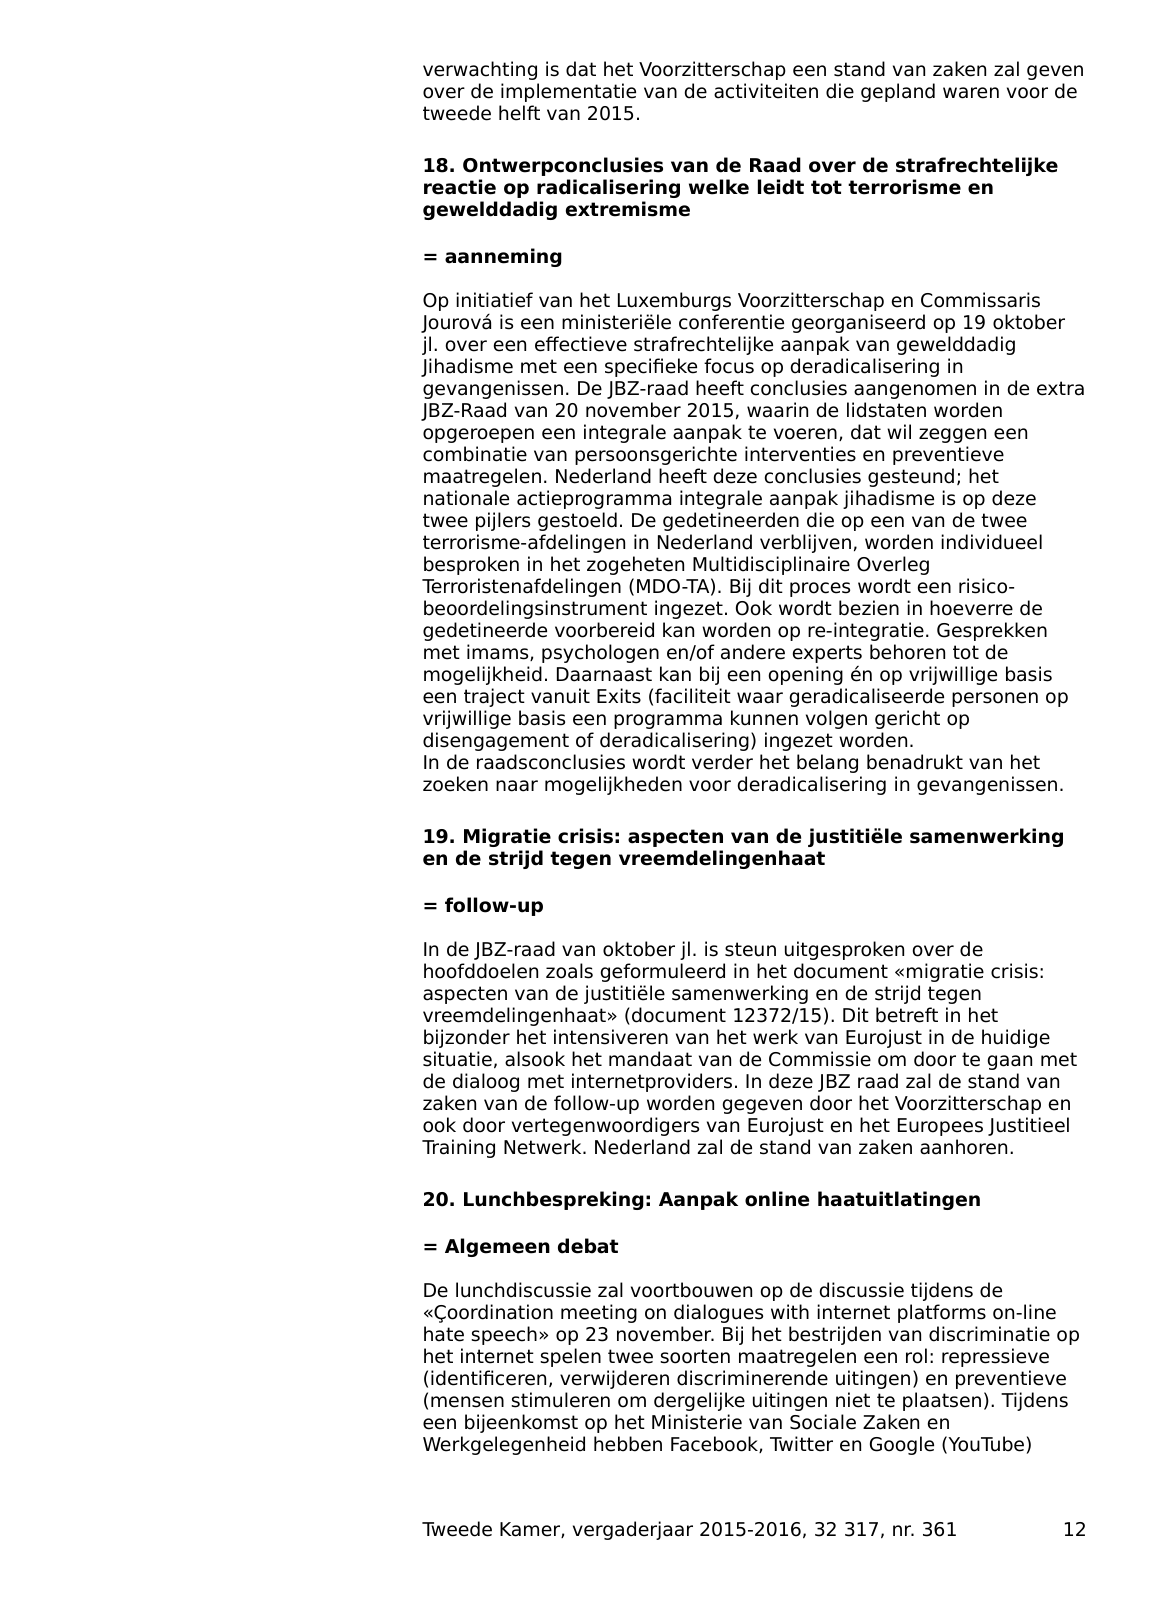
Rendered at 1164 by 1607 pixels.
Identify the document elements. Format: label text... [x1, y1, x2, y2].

subtitle 20. Lunchbespreking: Aanpak online haatuitlatingen [422, 1188, 1087, 1211]
text De lunchdiscussie zal voortbouwen op de discussie tijdens de «Çoordination meeting on dialogues with internet platforms on-line hate speech» op 23 november. Bij het bestrijden van discriminatie op het internet spelen twee soorten maatregelen een rol: repressieve (identificeren, verwijderen discriminerende uitingen) en preventieve (mensen stimuleren om dergelijke uitingen niet te plaatsen). Tijdens een bijeenkomst op het Ministerie van Sociale Zaken en Werkgelegenheid hebben Facebook, Twitter en Google (YouTube) [422, 1280, 1087, 1456]
text verwachting is dat het Voorzitterschap een stand van zaken zal geven over de implementatie van de activiteiten die gepland waren voor de tweede helft van 2015. [422, 59, 1087, 125]
text = follow-up [422, 894, 1087, 917]
text Op initiatief van het Luxemburgs Voorzitterschap en Commissaris Jourová is een ministeriële conferentie georganiseerd op 19 oktober jl. over een effectieve strafrechtelijke aanpak van gewelddadig Jihadisme met een specifieke focus op deradicalisering in gevangenissen. De JBZ-raad heeft conclusies aangenomen in de extra JBZ-Raad van 20 november 2015, waarin de lidstaten worden opgeroepen een integrale aanpak te voeren, dat wil zeggen een combinatie van persoonsgerichte interventies en preventieve maatregelen. Nederland heeft deze conclusies gesteund; het nationale actieprogramma integrale aanpak jihadisme is op deze twee pijlers gestoeld. De gedetineerden die op een van de twee terrorisme-afdelingen in Nederland verblijven, worden individueel besproken in het zogeheten Multidisciplinaire Overleg Terroristenafdelingen (MDO-TA). Bij dit proces wordt een risico-beoordelingsinstrument ingezet. Ook wordt bezien in hoeverre de gedetineerde voorbereid kan worden op re-integratie. Gesprekken met imams, psychologen en/of andere experts behoren tot de mogelijkheid. Daarnaast kan bij een opening én op vrijwillige basis een traject vanuit Exits (faciliteit waar geradicaliseerde personen op vrijwillige basis een programma kunnen volgen gericht op disengagement of deradicalisering) ingezet worden. [422, 290, 1087, 752]
text = Algemeen debat [422, 1236, 1087, 1257]
subtitle 18. Ontwerpconclusies van de Raad over de strafrechtelijke reactie op radicalisering welke leidt tot terrorisme en gewelddadig extremisme [422, 155, 1087, 221]
text In de JBZ-raad van oktober jl. is steun uitgesproken over de hoofddoelen zoals geformuleerd in het document «migratie crisis: aspecten van de justitiële samenwerking en de strijd tegen vreemdelingenhaat» (document 12372/15). Dit betreft in het bijzonder het intensiveren van het werk van Eurojust in de huidige situatie, alsook het mandaat van de Commissie om door te gaan met de dialoog met internetproviders. In deze JBZ raad zal de stand van zaken van de follow-up worden gegeven door het Voorzitterschap en ook door vertegenwoordigers van Eurojust en het Europees Justitieel Training Netwerk. Nederland zal de stand van zaken aanhoren. [422, 939, 1087, 1158]
text In de raadsconclusies wordt verder het belang benadrukt van het zoeken naar mogelijkheden voor deradicalisering in gevangenissen. [422, 752, 1087, 796]
subtitle 19. Migratie crisis: aspecten van de justitiële samenwerking en de strijd tegen vreemdelingenhaat [422, 826, 1087, 869]
text = aanneming [422, 246, 1087, 268]
